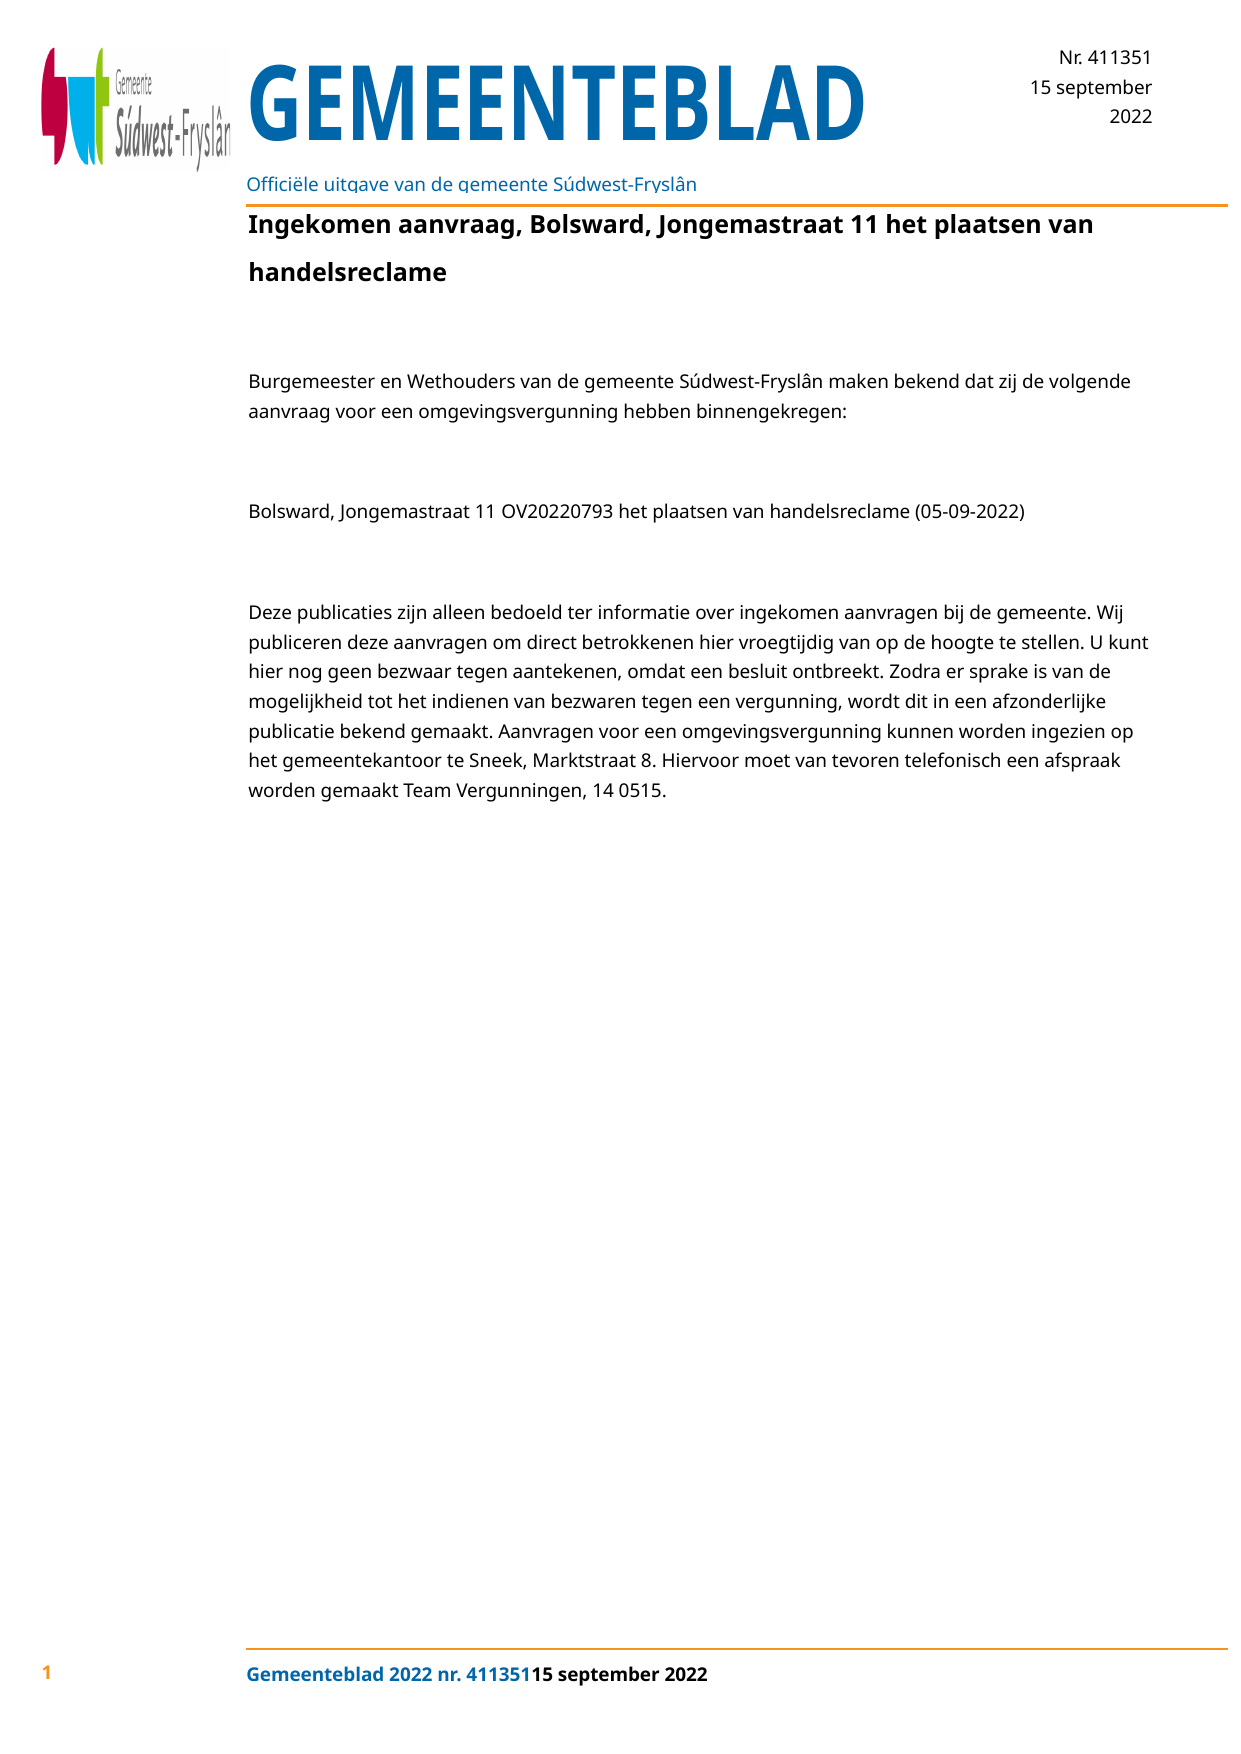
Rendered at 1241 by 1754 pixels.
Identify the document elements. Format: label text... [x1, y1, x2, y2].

text Ingekomen aanvraag, Bolsward, Jongemastraat 11 het plaatsen van handelsreclame [248, 207, 1152, 288]
text Burgemeester en Wethouders van de gemeente Súdwest-Fryslân maken bekend dat zij de volgende aanvraag voor een omgevingsvergunning hebben binnengekregen: [248, 368, 1152, 424]
picture [41, 47, 231, 172]
text Bolsward, Jongemastraat 11 OV20220793 het plaatsen van handelsreclame (05-09-2022) [248, 499, 1152, 524]
text Deze publicaties zijn alleen bedoeld ter informatie over ingekomen aanvragen bij de gemeente. Wij publiceren deze aanvragen om direct betrokkenen hier vroegtijdig van op de hoogte te stellen. U kunt hier nog geen bezwaar tegen aantekenen, omdat een besluit ontbreekt. Zodra er sprake is van de mogelijkheid tot het indienen van bezwaren tegen een vergunning, wordt dit in een afzonderlijke publicatie bekend gemaakt. Aanvragen voor een omgevingsvergunning kunnen worden ingezien op het gemeentekantoor te Sneek, Marktstraat 8. Hiervoor moet van tevoren telefonisch een afspraak worden gemaakt Team Vergunningen, 14 0515. [248, 599, 1152, 803]
